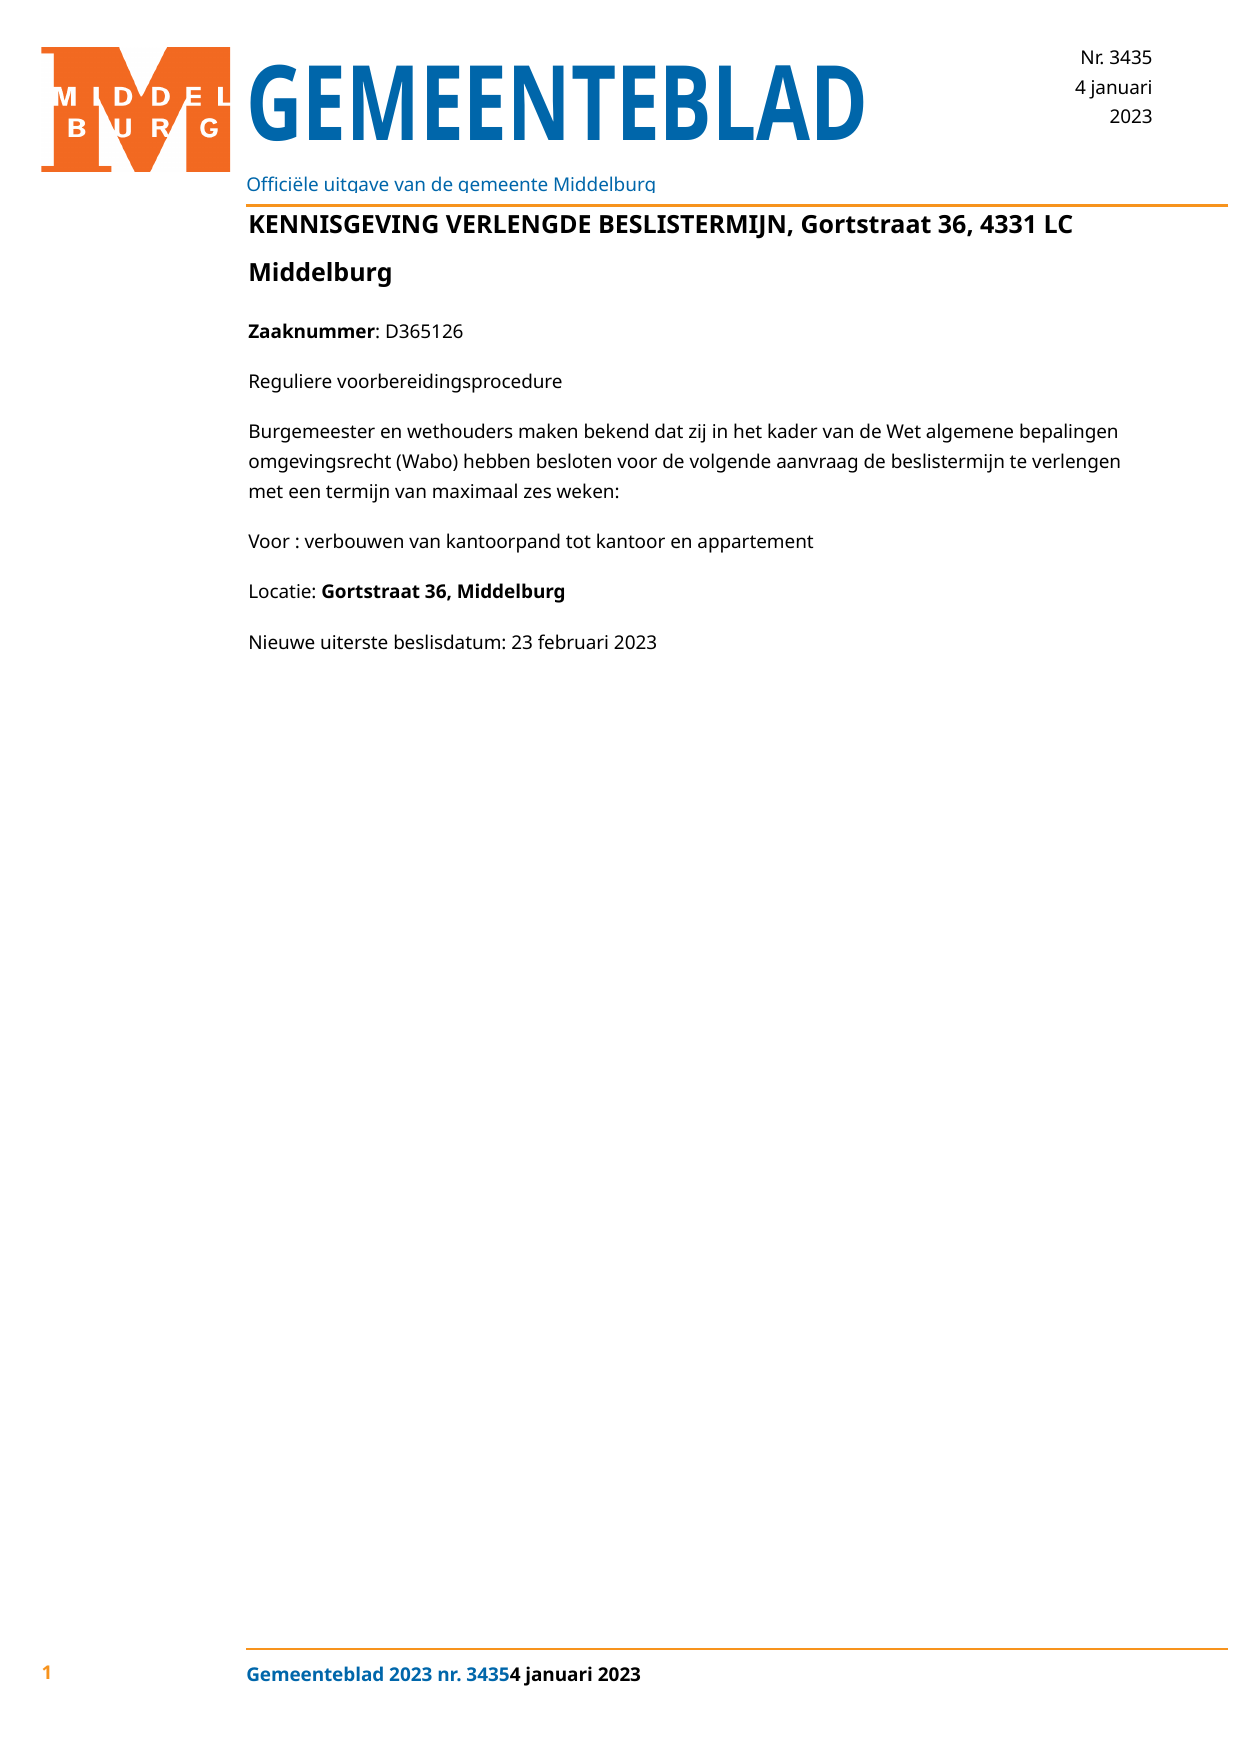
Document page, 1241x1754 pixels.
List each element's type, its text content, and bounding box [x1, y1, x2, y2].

text Nieuwe uiterste beslisdatum: 23 februari 2023 [248, 629, 1152, 655]
text KENNISGEVING VERLENGDE BESLISTERMIJN, Gortstraat 36, 4331 LC Middelburg [248, 207, 1152, 288]
picture [41, 47, 231, 172]
text Zaaknummer: D365126 [248, 318, 1152, 344]
text Locatie: Gortstraat 36, Middelburg [248, 579, 1152, 604]
text Burgemeester en wethouders maken bekend dat zij in het kader van de Wet algemene bepalingen omgevingsrecht (Wabo) hebben besloten voor de volgende aanvraag de beslistermijn te verlengen met een termijn van maximaal zes weken: [248, 419, 1152, 504]
text Reguliere voorbereidingsprocedure [248, 368, 1152, 394]
text Voor : verbouwen van kantoorpand tot kantoor en appartement [248, 528, 1152, 554]
